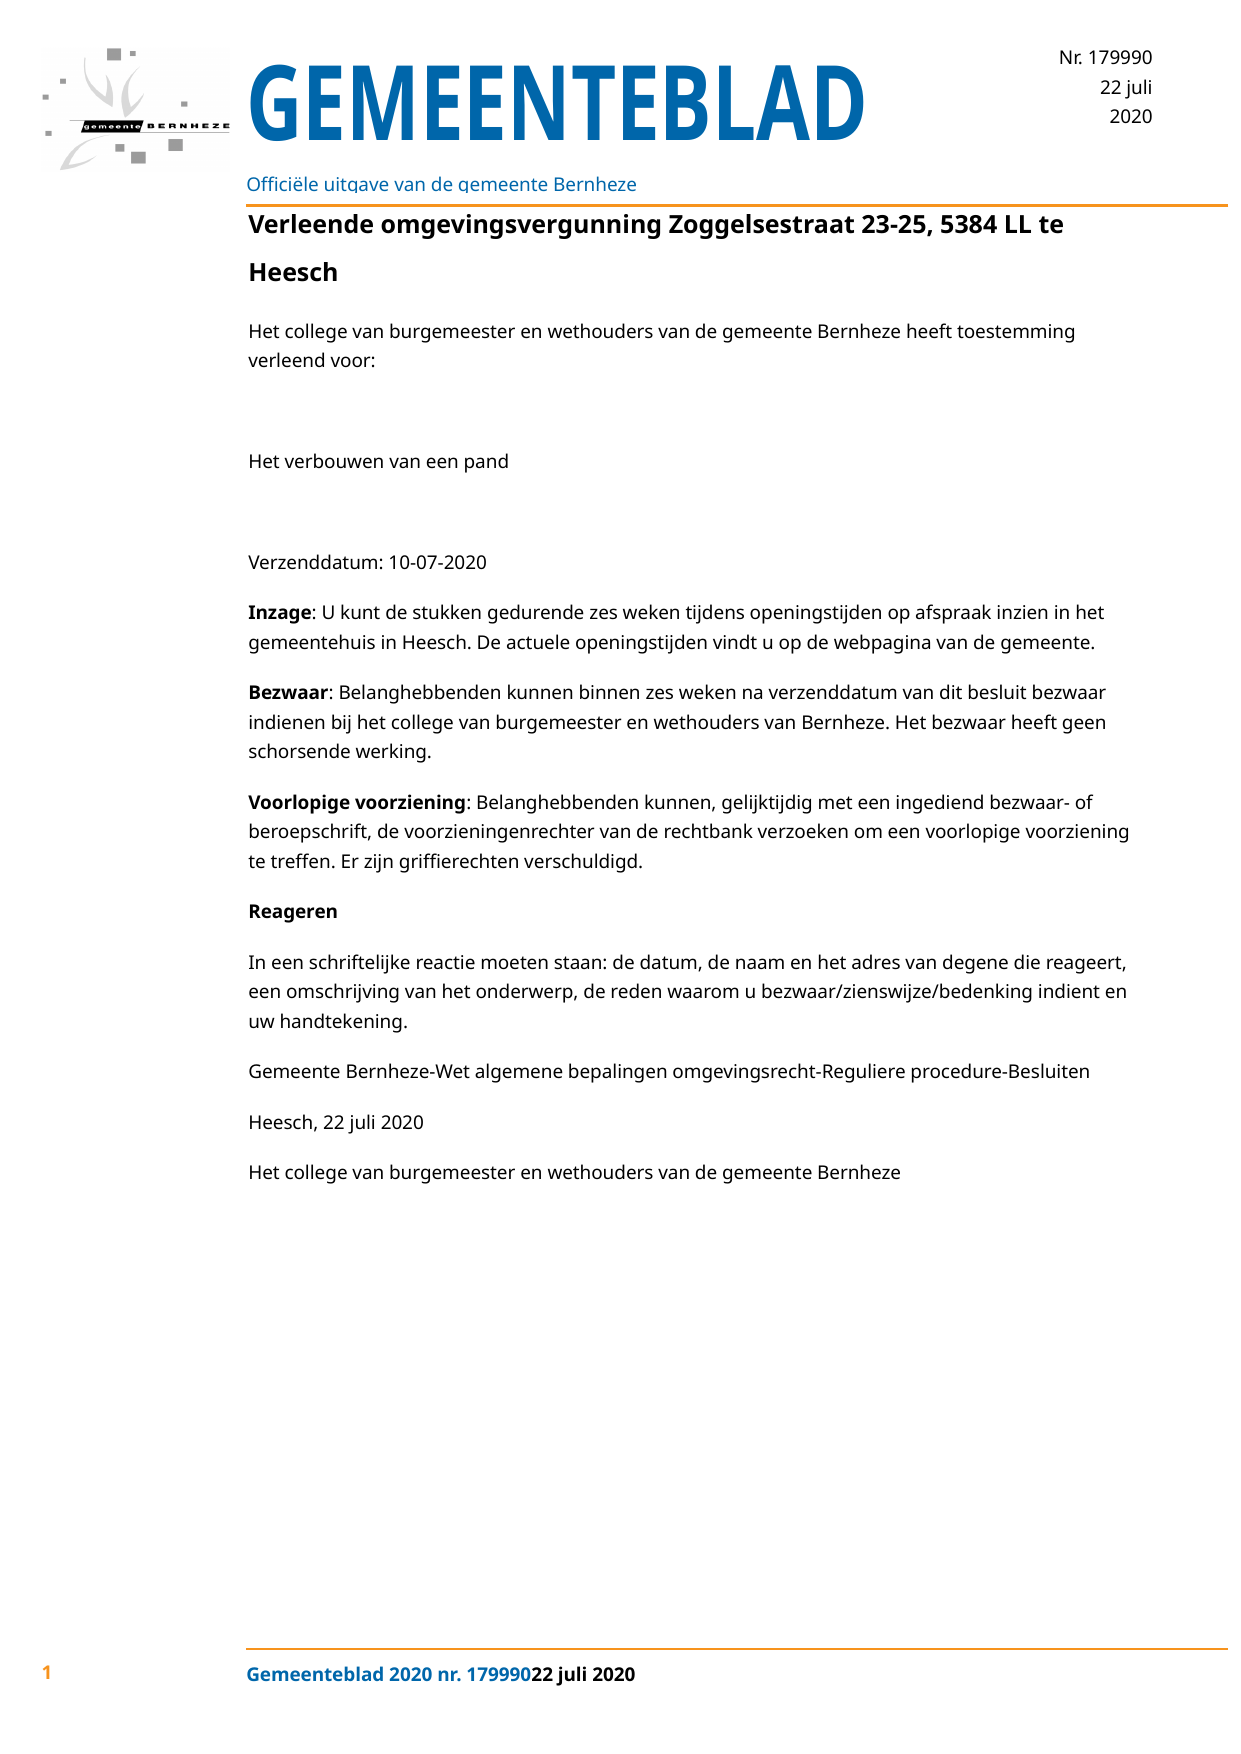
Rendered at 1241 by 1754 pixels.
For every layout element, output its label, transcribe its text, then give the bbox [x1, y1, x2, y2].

text Reageren [248, 899, 1152, 924]
text In een schriftelijke reactie moeten staan: de datum, de naam en het adres van degene die reageert, een omschrijving van het onderwerp, de reden waarom u bezwaar/zienswijze/bedenking indient en uw handtekening. [248, 949, 1152, 1034]
picture [41, 47, 231, 172]
text Het college van burgemeester en wethouders van de gemeente Bernheze heeft toestemming verleend voor: [248, 318, 1152, 373]
text Voorlopige voorziening: Belanghebbenden kunnen, gelijktijdig met een ingediend bezwaar- of beroepschrift, de voorzieningenrechter van de rechtbank verzoeken om een voorlopige voorziening te treffen. Er zijn griffierechten verschuldigd. [248, 789, 1152, 874]
text Het college van burgemeester en wethouders van de gemeente Bernheze [248, 1159, 1152, 1185]
text Bezwaar: Belanghebbenden kunnen binnen zes weken na verzenddatum van dit besluit bezwaar indienen bij het college van burgemeester en wethouders van Bernheze. Het bezwaar heeft geen schorsende werking. [248, 679, 1152, 764]
text Het verbouwen van een pand [248, 448, 1152, 474]
text Inzage: U kunt de stukken gedurende zes weken tijdens openingstijden op afspraak inzien in het gemeentehuis in Heesch. De actuele openingstijden vindt u op de webpagina van de gemeente. [248, 599, 1152, 655]
text Verleende omgevingsvergunning Zoggelsestraat 23-25, 5384 LL te Heesch [248, 207, 1152, 288]
text Gemeente Bernheze-Wet algemene bepalingen omgevingsrecht-Reguliere procedure-Besluiten [248, 1059, 1152, 1084]
text Verzenddatum: 10-07-2020 [248, 549, 1152, 575]
text Heesch, 22 juli 2020 [248, 1109, 1152, 1135]
